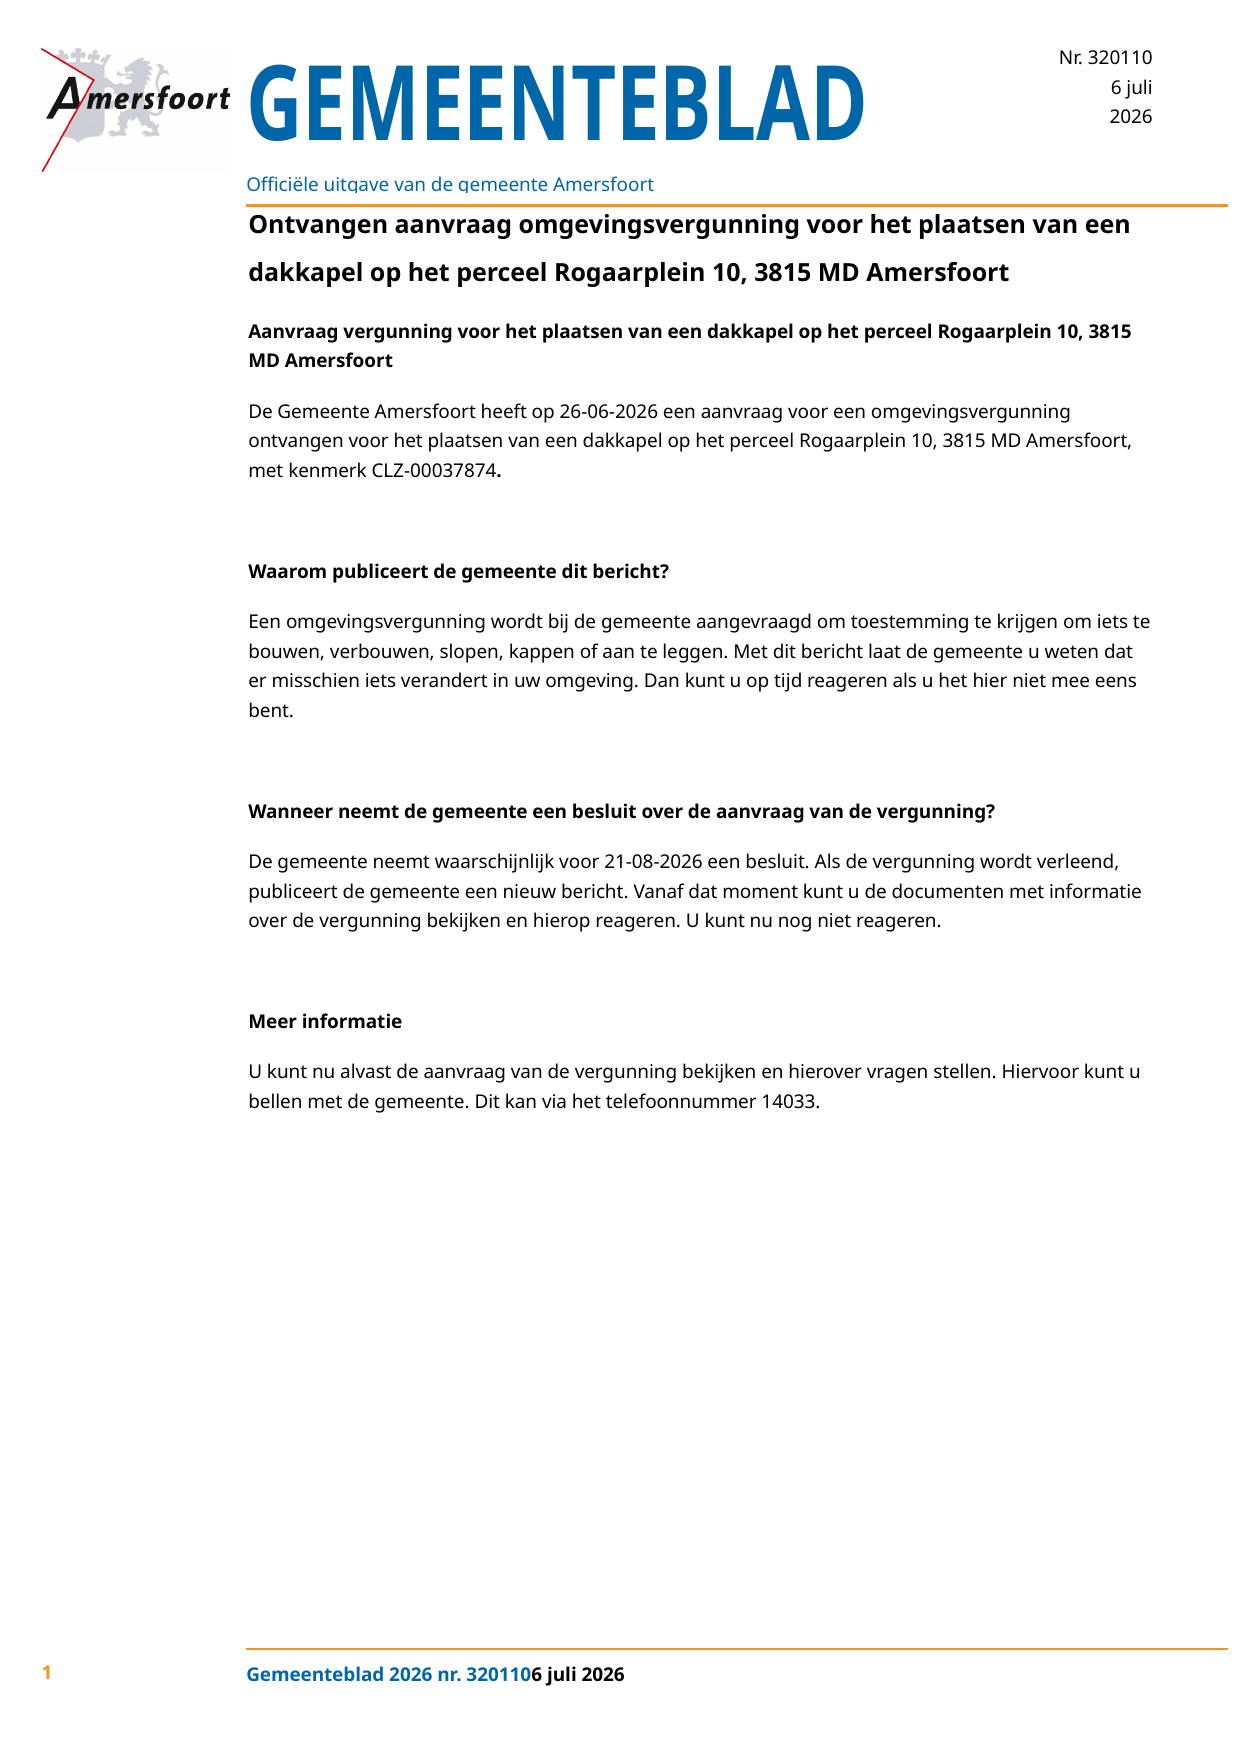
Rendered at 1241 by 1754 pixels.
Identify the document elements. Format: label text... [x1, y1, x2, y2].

text Wanneer neemt de gemeente een besluit over de aanvraag van de vergunning? [248, 798, 1152, 824]
text De gemeente neemt waarschijnlijk voor 21-08-2026 een besluit. Als de vergunning wordt verleend, publiceert de gemeente een nieuw bericht. Vanaf dat moment kunt u de documenten met informatie over de vergunning bekijken en hierop reageren. U kunt nu nog niet reageren. [248, 848, 1152, 933]
text De Gemeente Amersfoort heeft op 26-06-2026 een aanvraag voor een omgevingsvergunning ontvangen voor het plaatsen van een dakkapel op het perceel Rogaarplein 10, 3815 MD Amersfoort, met kenmerk CLZ-00037874. [248, 398, 1152, 483]
text Meer informatie [248, 1008, 1152, 1034]
picture [41, 47, 231, 172]
text Een omgevingsvergunning wordt bij de gemeente aangevraagd om toestemming te krijgen om iets te bouwen, verbouwen, slopen, kappen of aan te leggen. Met dit bericht laat de gemeente u weten dat er misschien iets verandert in uw omgeving. Dan kunt u op tijd reageren als u het hier niet mee eens bent. [248, 608, 1152, 723]
text Ontvangen aanvraag omgevingsvergunning voor het plaatsen van een dakkapel op het perceel Rogaarplein 10, 3815 MD Amersfoort [248, 207, 1152, 288]
text Aanvraag vergunning voor het plaatsen van een dakkapel op het perceel Rogaarplein 10, 3815 MD Amersfoort [248, 318, 1152, 373]
text U kunt nu alvast de aanvraag van de vergunning bekijken en hierover vragen stellen. Hiervoor kunt u bellen met de gemeente. Dit kan via het telefoonnummer 14033. [248, 1059, 1152, 1114]
text Waarom publiceert de gemeente dit bericht? [248, 558, 1152, 584]
